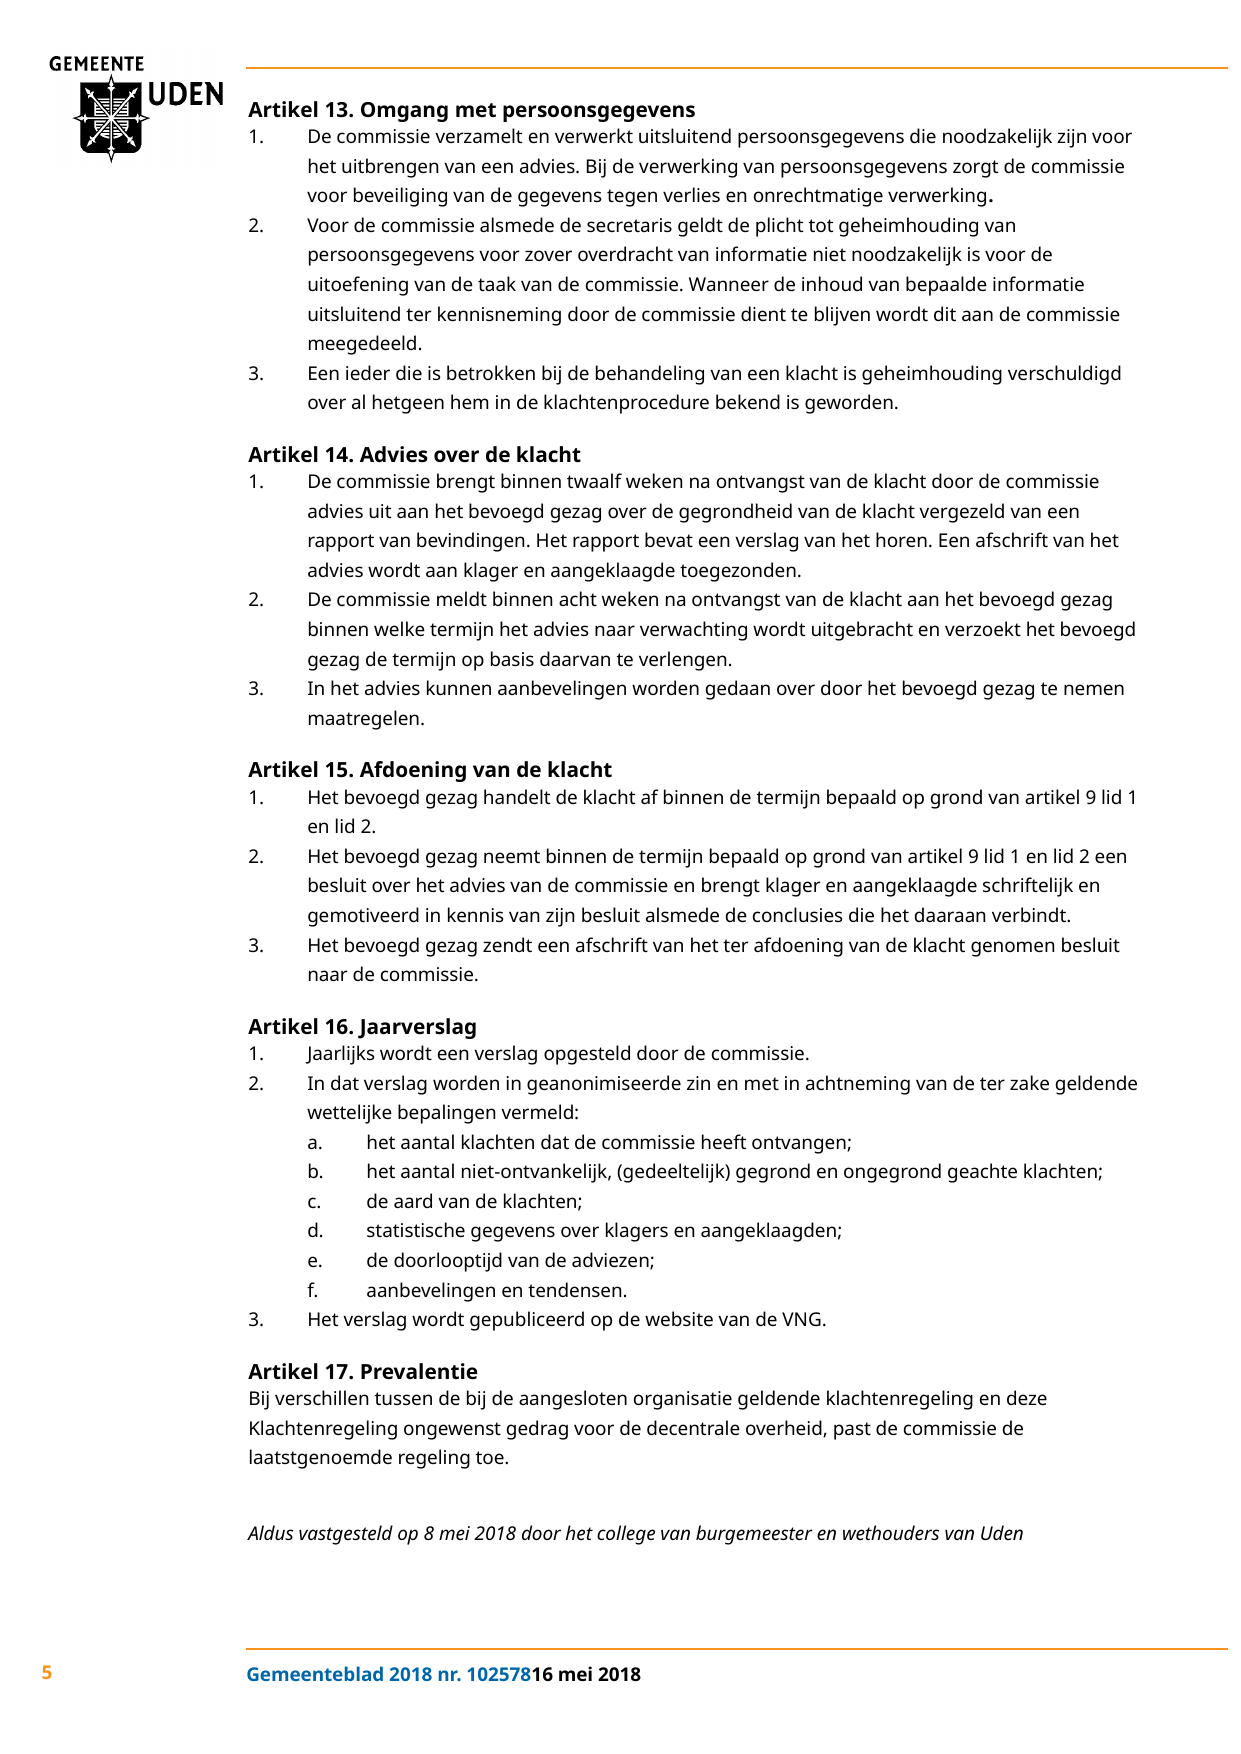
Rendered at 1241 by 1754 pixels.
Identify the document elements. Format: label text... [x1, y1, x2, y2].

picture [41, 47, 231, 172]
list De commissie verzamelt en verwerkt uitsluitend persoonsgegevens die noodzakelijk zijn voor het uitbrengen van een advies. Bij de verwerking van persoonsgegevens zorgt de commissie voor beveiliging van de gegevens tegen verlies en onrechtmatige verwerking. [248, 123, 1152, 208]
list Voor de commissie alsmede de secretaris geldt de plicht tot geheimhouding van persoonsgegevens voor zover overdracht van informatie niet noodzakelijk is voor de uitoefening van de taak van de commissie. Wanneer de inhoud van bepaalde informatie uitsluitend ter kennisneming door de commissie dient te blijven wordt dit aan de commissie meegedeeld. [248, 212, 1152, 356]
list In dat verslag worden in geanonimiseerde zin en met in achtneming van de ter zake geldende wettelijke bepalingen vermeld: [248, 1070, 1152, 1125]
list het aantal niet-ontvankelijk, (gedeeltelijk) gegrond en ongegrond geachte klachten; [307, 1158, 1152, 1184]
list Het bevoegd gezag neemt binnen de termijn bepaald op grond van artikel 9 lid 1 en lid 2 een besluit over het advies van de commissie en brengt klager en aangeklaagde schriftelijk en gemotiveerd in kennis van zijn besluit alsmede de conclusies die het daaraan verbindt. [248, 843, 1152, 928]
text Artikel 14. Advies over de klacht [248, 440, 1152, 468]
text Bij verschillen tussen de bij de aangesloten organisatie geldende klachtenregeling en deze Klachtenregeling ongewenst gedrag voor de decentrale overheid, past de commissie de laatstgenoemde regeling toe. [248, 1385, 1152, 1470]
list De commissie meldt binnen acht weken na ontvangst van de klacht aan het bevoegd gezag binnen welke termijn het advies naar verwachting wordt uitgebracht en verzoekt het bevoegd gezag de termijn op basis daarvan te verlengen. [248, 587, 1152, 672]
list De commissie brengt binnen twaalf weken na ontvangst van de klacht door de commissie advies uit aan het bevoegd gezag over de gegrondheid van de klacht vergezeld van een rapport van bevindingen. Het rapport bevat een verslag van het horen. Een afschrift van het advies wordt aan klager en aangeklaagde toegezonden. [248, 468, 1152, 583]
list Het bevoegd gezag zendt een afschrift van het ter afdoening van de klacht genomen besluit naar de commissie. [248, 932, 1152, 987]
list aanbevelingen en tendensen. [307, 1277, 1152, 1303]
list Het bevoegd gezag handelt de klacht af binnen de termijn bepaald op grond van artikel 9 lid 1 en lid 2. [248, 784, 1152, 839]
list Jaarlijks wordt een verslag opgesteld door de commissie. [248, 1040, 1152, 1066]
list Het verslag wordt gepubliceerd op de website van de VNG. [248, 1306, 1152, 1332]
text Aldus vastgesteld op 8 mei 2018 door het college van burgemeester en wethouders van Uden [248, 1520, 1152, 1545]
list Een ieder die is betrokken bij de behandeling van een klacht is geheimhouding verschuldigd over al hetgeen hem in de klachtenprocedure bekend is geworden. [248, 360, 1152, 415]
list de doorlooptijd van de adviezen; [307, 1247, 1152, 1273]
list de aard van de klachten; [307, 1188, 1152, 1214]
text Artikel 15. Afdoening van de klacht [248, 755, 1152, 784]
list het aantal klachten dat de commissie heeft ontvangen; [307, 1129, 1152, 1155]
text Artikel 17. Prevalentie [248, 1357, 1152, 1385]
list In het advies kunnen aanbevelingen worden gedaan over door het bevoegd gezag te nemen maatregelen. [248, 675, 1152, 731]
list statistische gegevens over klagers en aangeklaagden; [307, 1218, 1152, 1243]
text Artikel 13. Omgang met persoonsgegevens [248, 95, 1152, 123]
text Artikel 16. Jaarverslag [248, 1012, 1152, 1040]
